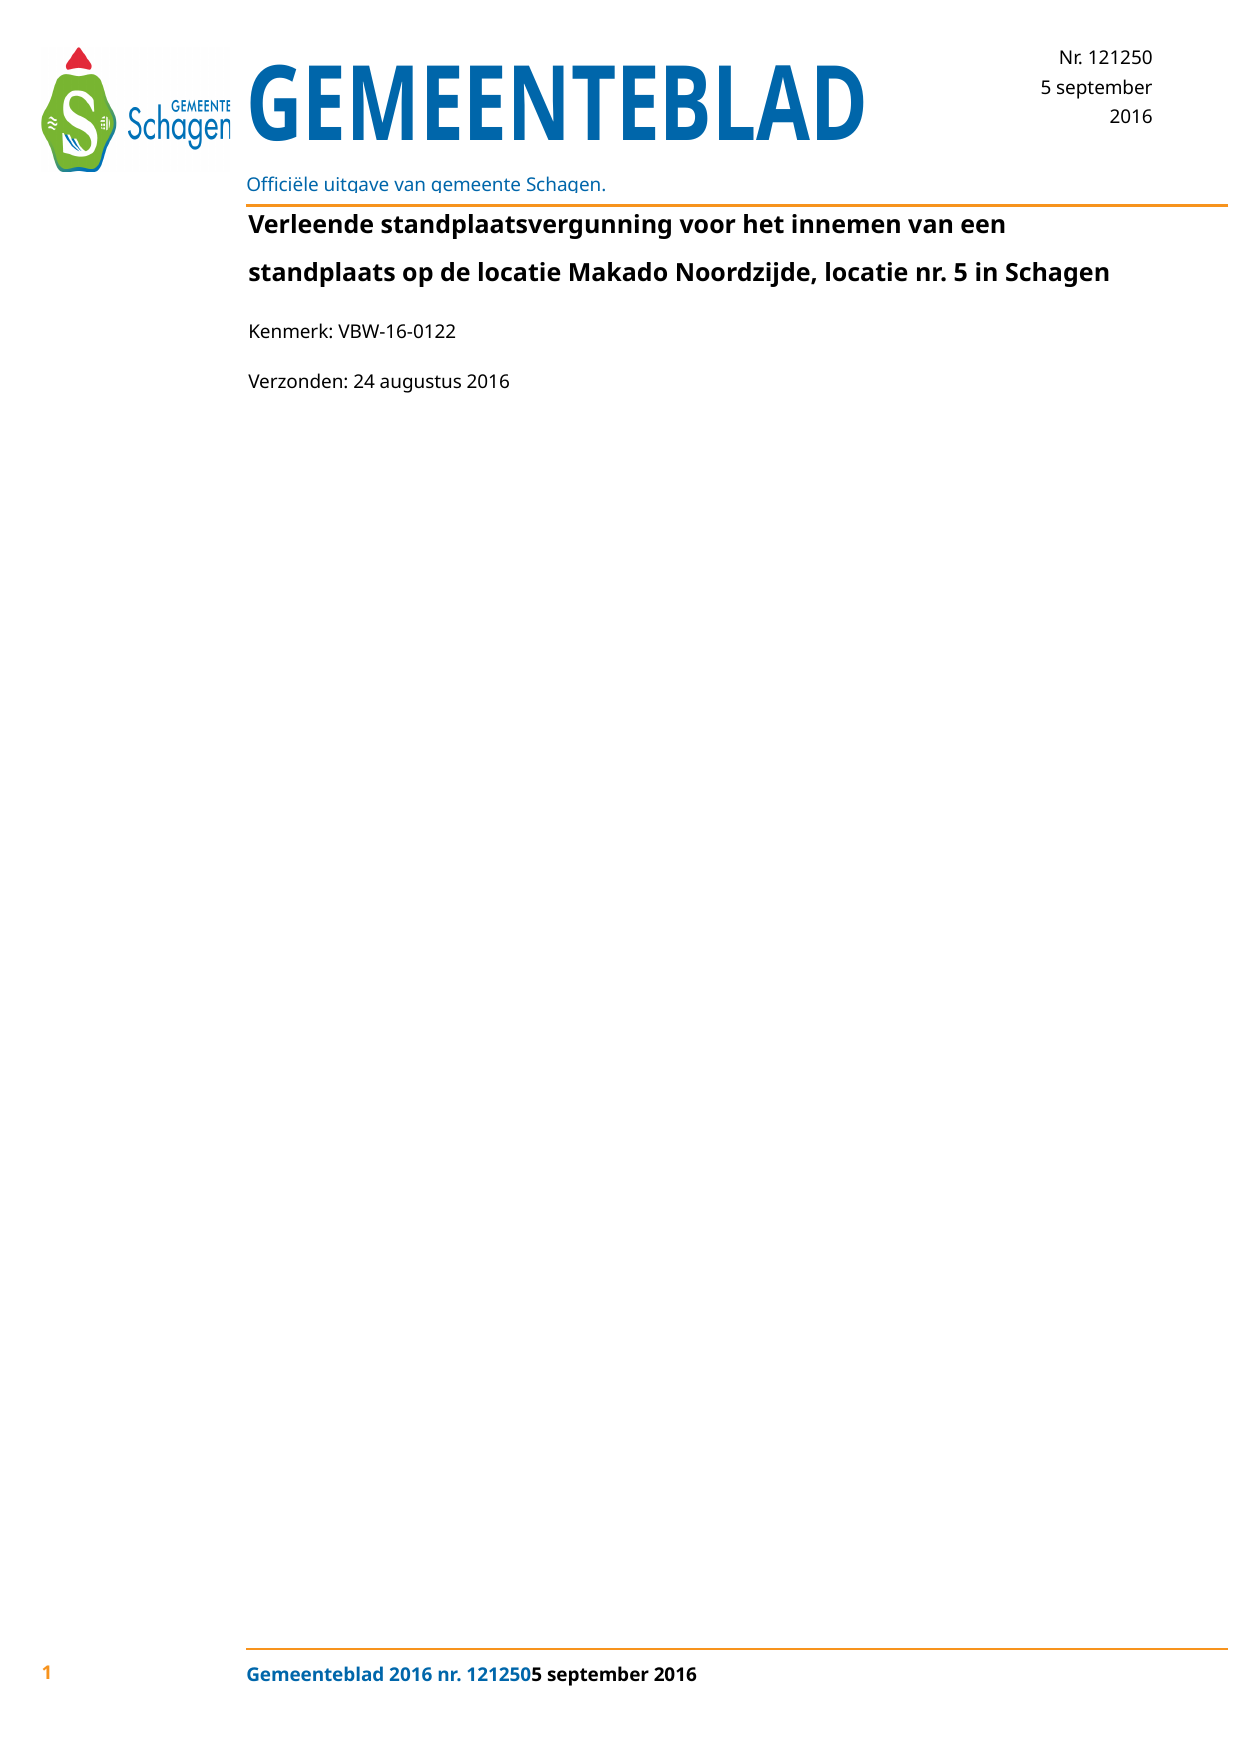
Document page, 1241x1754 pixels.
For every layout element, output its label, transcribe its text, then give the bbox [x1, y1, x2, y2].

text Kenmerk: VBW-16-0122 [248, 318, 1152, 344]
picture [41, 47, 231, 172]
text Verzonden: 24 augustus 2016 [248, 368, 1152, 394]
text Verleende standplaatsvergunning voor het innemen van een standplaats op de locatie Makado Noordzijde, locatie nr. 5 in Schagen [248, 207, 1152, 288]
